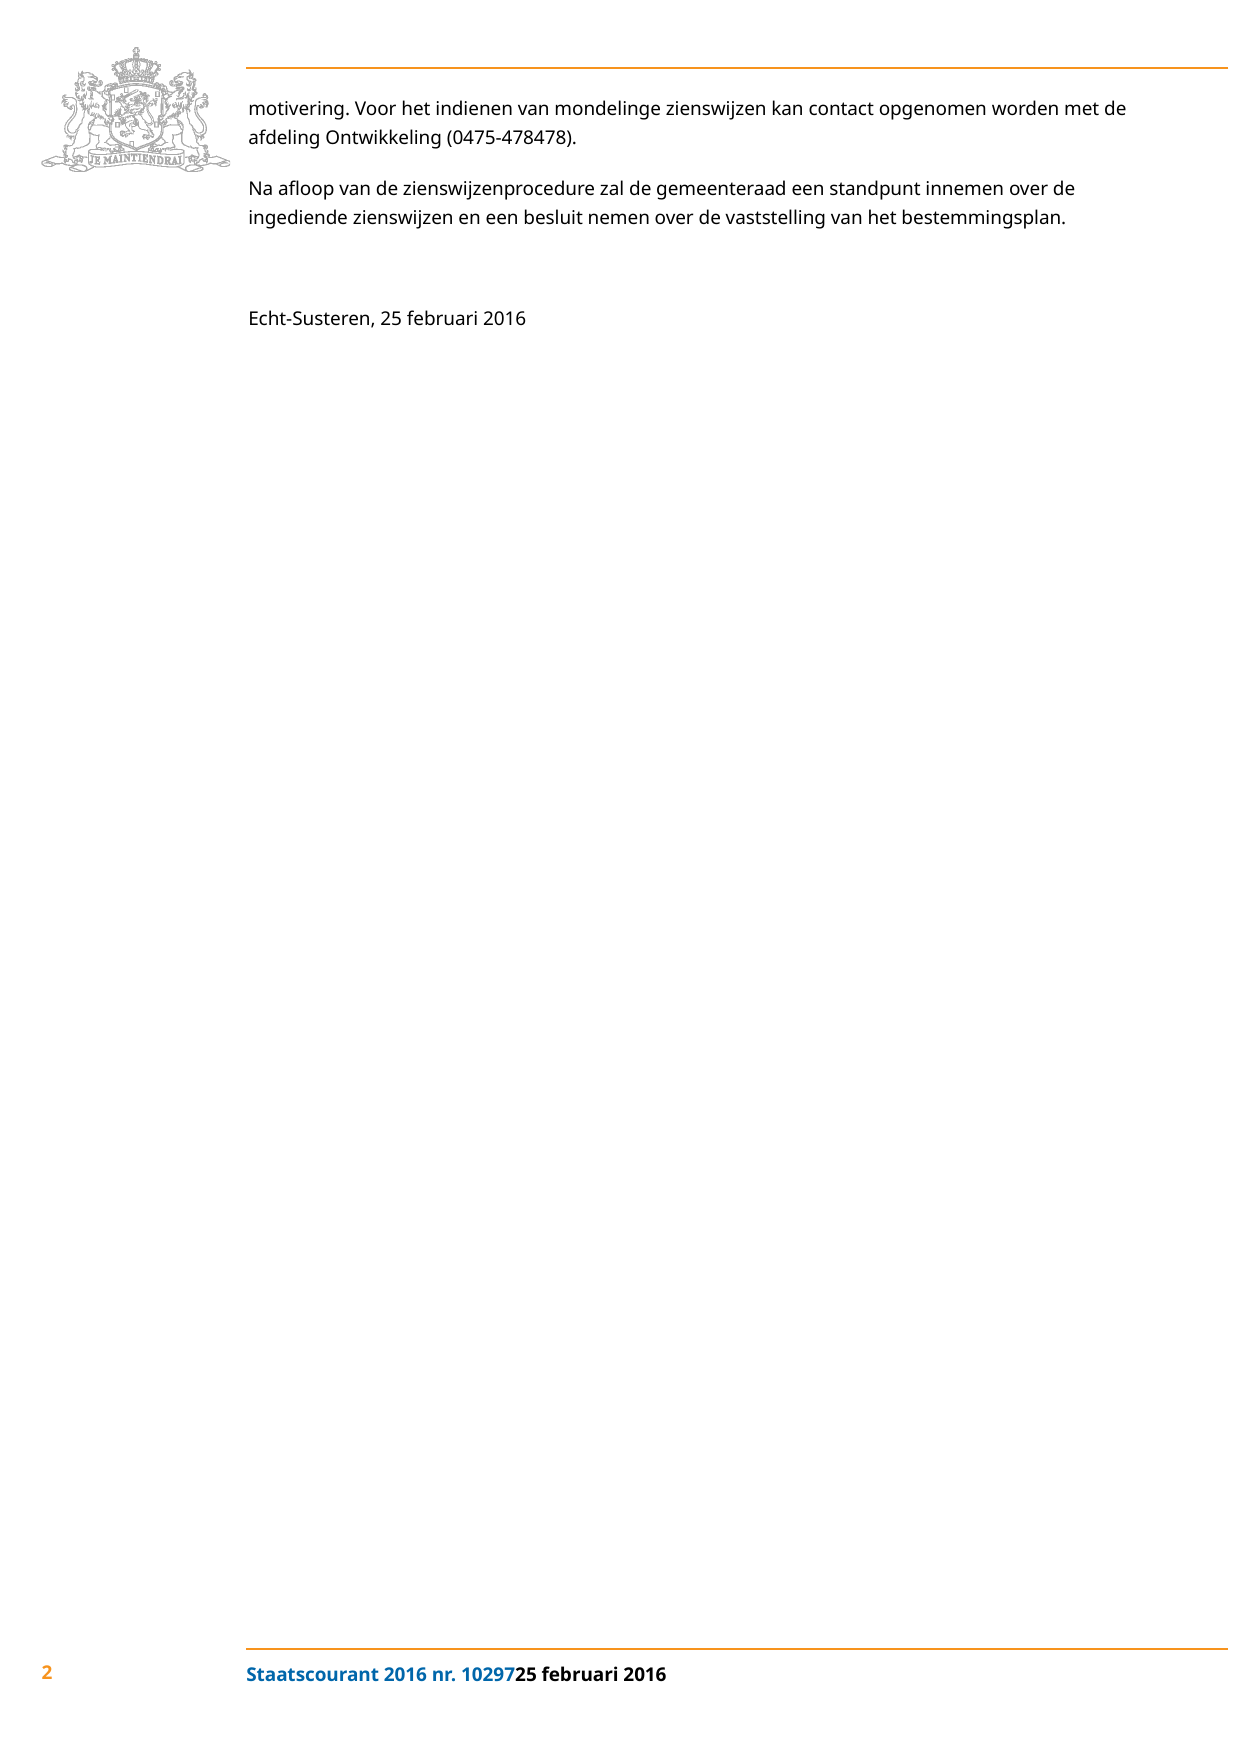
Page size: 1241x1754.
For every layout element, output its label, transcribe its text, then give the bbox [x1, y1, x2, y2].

text motivering. Voor het indienen van mondelinge zienswijzen kan contact opgenomen worden met de afdeling Ontwikkeling (0475-478478). [248, 95, 1152, 150]
picture [41, 47, 231, 172]
text Echt-Susteren, 25 februari 2016 [248, 305, 1152, 331]
text Na afloop van de zienswijzenprocedure zal de gemeenteraad een standpunt innemen over de ingediende zienswijzen en een besluit nemen over de vaststelling van het bestemmingsplan. [248, 175, 1152, 230]
